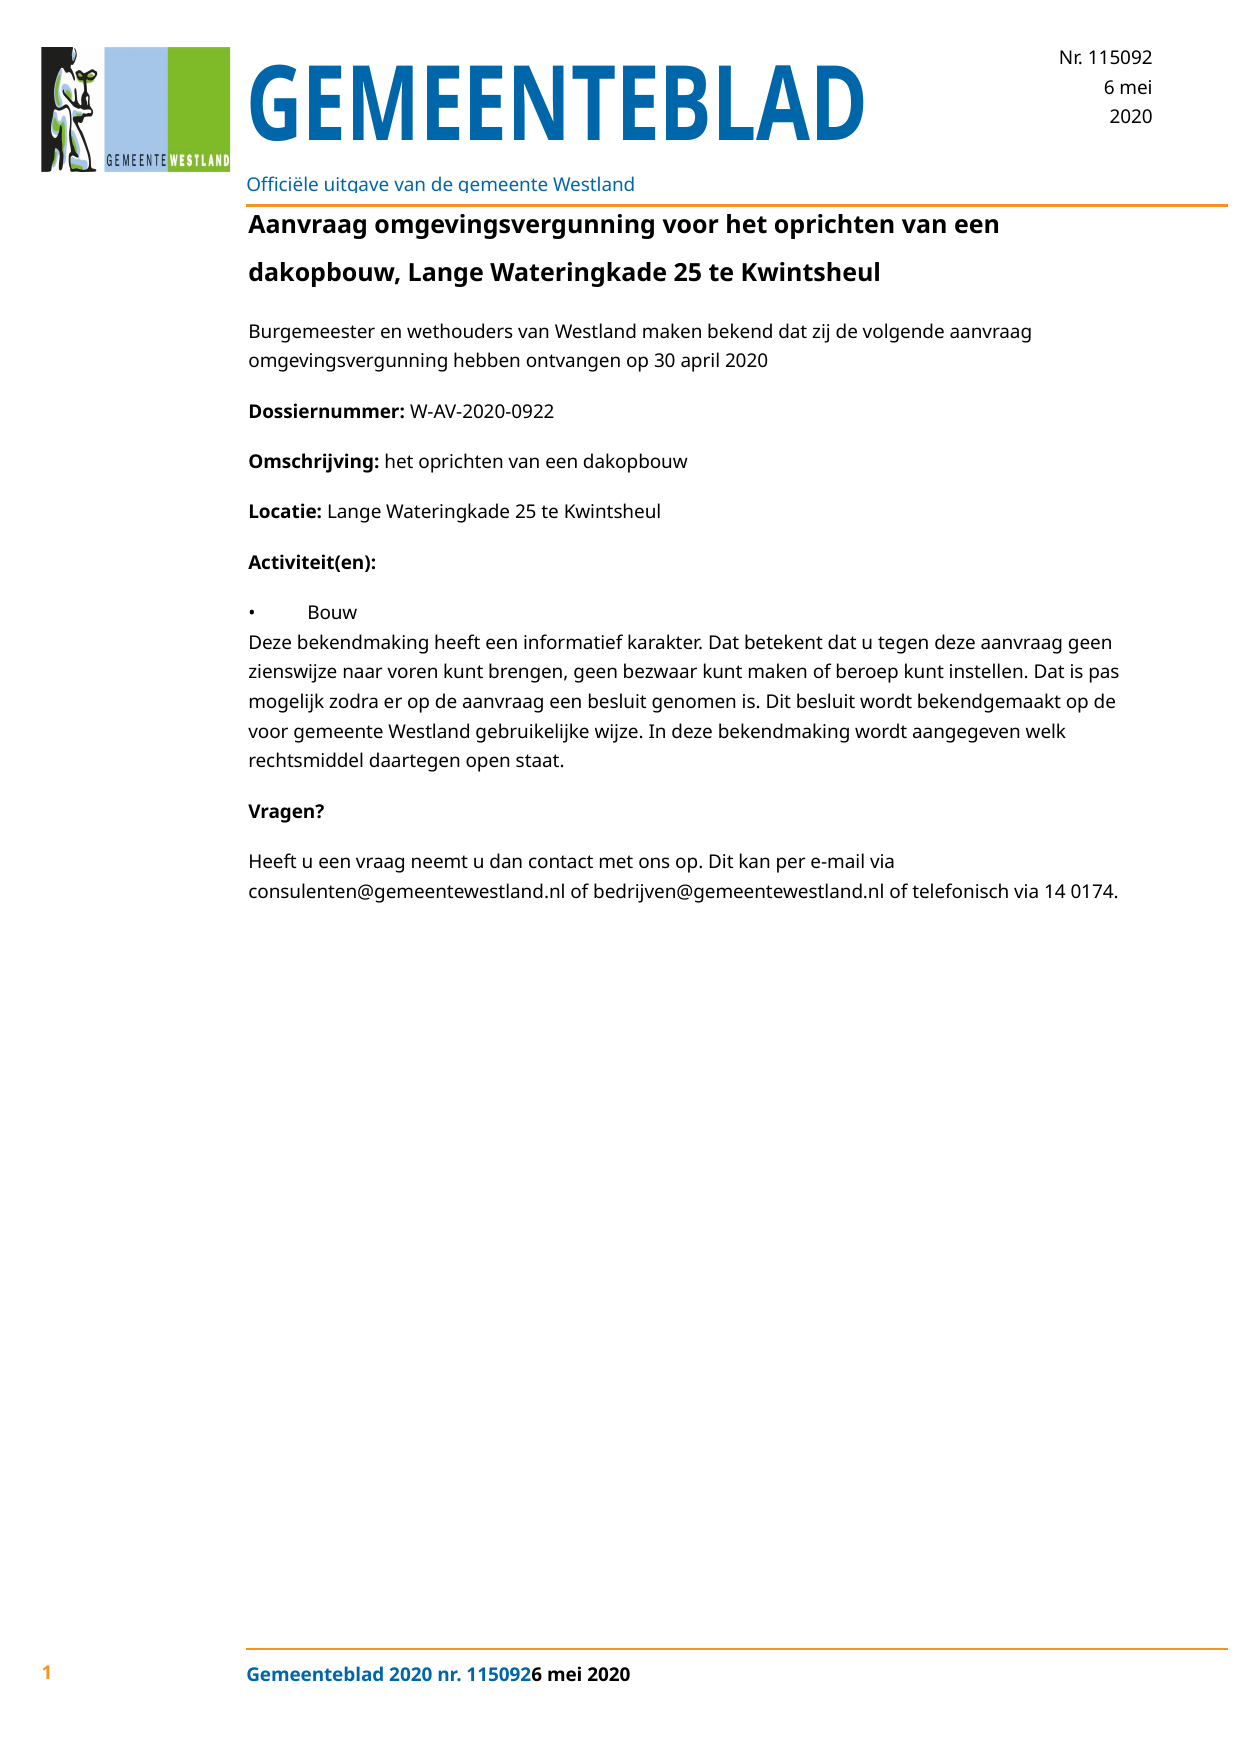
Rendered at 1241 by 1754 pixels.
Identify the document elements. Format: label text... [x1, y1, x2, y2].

text Deze bekendmaking heeft een informatief karakter. Dat betekent dat u tegen deze aanvraag geen zienswijze naar voren kunt brengen, geen bezwaar kunt maken of beroep kunt instellen. Dat is pas mogelijk zodra er op de aanvraag een besluit genomen is. Dit besluit wordt bekendgemaakt op de voor gemeente Westland gebruikelijke wijze. In deze bekendmaking wordt aangegeven welk rechtsmiddel daartegen open staat. [248, 629, 1152, 773]
picture [41, 47, 231, 172]
text Locatie: Lange Wateringkade 25 te Kwintsheul [248, 499, 1152, 524]
text Dossiernummer: W-AV-2020-0922 [248, 398, 1152, 424]
text Burgemeester en wethouders van Westland maken bekend dat zij de volgende aanvraag omgevingsvergunning hebben ontvangen op 30 april 2020 [248, 318, 1152, 373]
list Bouw [248, 599, 1152, 625]
text Heeft u een vraag neemt u dan contact met ons op. Dit kan per e-mail via consulenten@gemeentewestland.nl of bedrijven@gemeentewestland.nl of telefonisch via 14 0174. [248, 848, 1152, 904]
text Activiteit(en): [248, 549, 1152, 575]
text Omschrijving: het oprichten van een dakopbouw [248, 448, 1152, 474]
text Aanvraag omgevingsvergunning voor het oprichten van een dakopbouw, Lange Wateringkade 25 te Kwintsheul [248, 207, 1152, 288]
text Vragen? [248, 798, 1152, 824]
